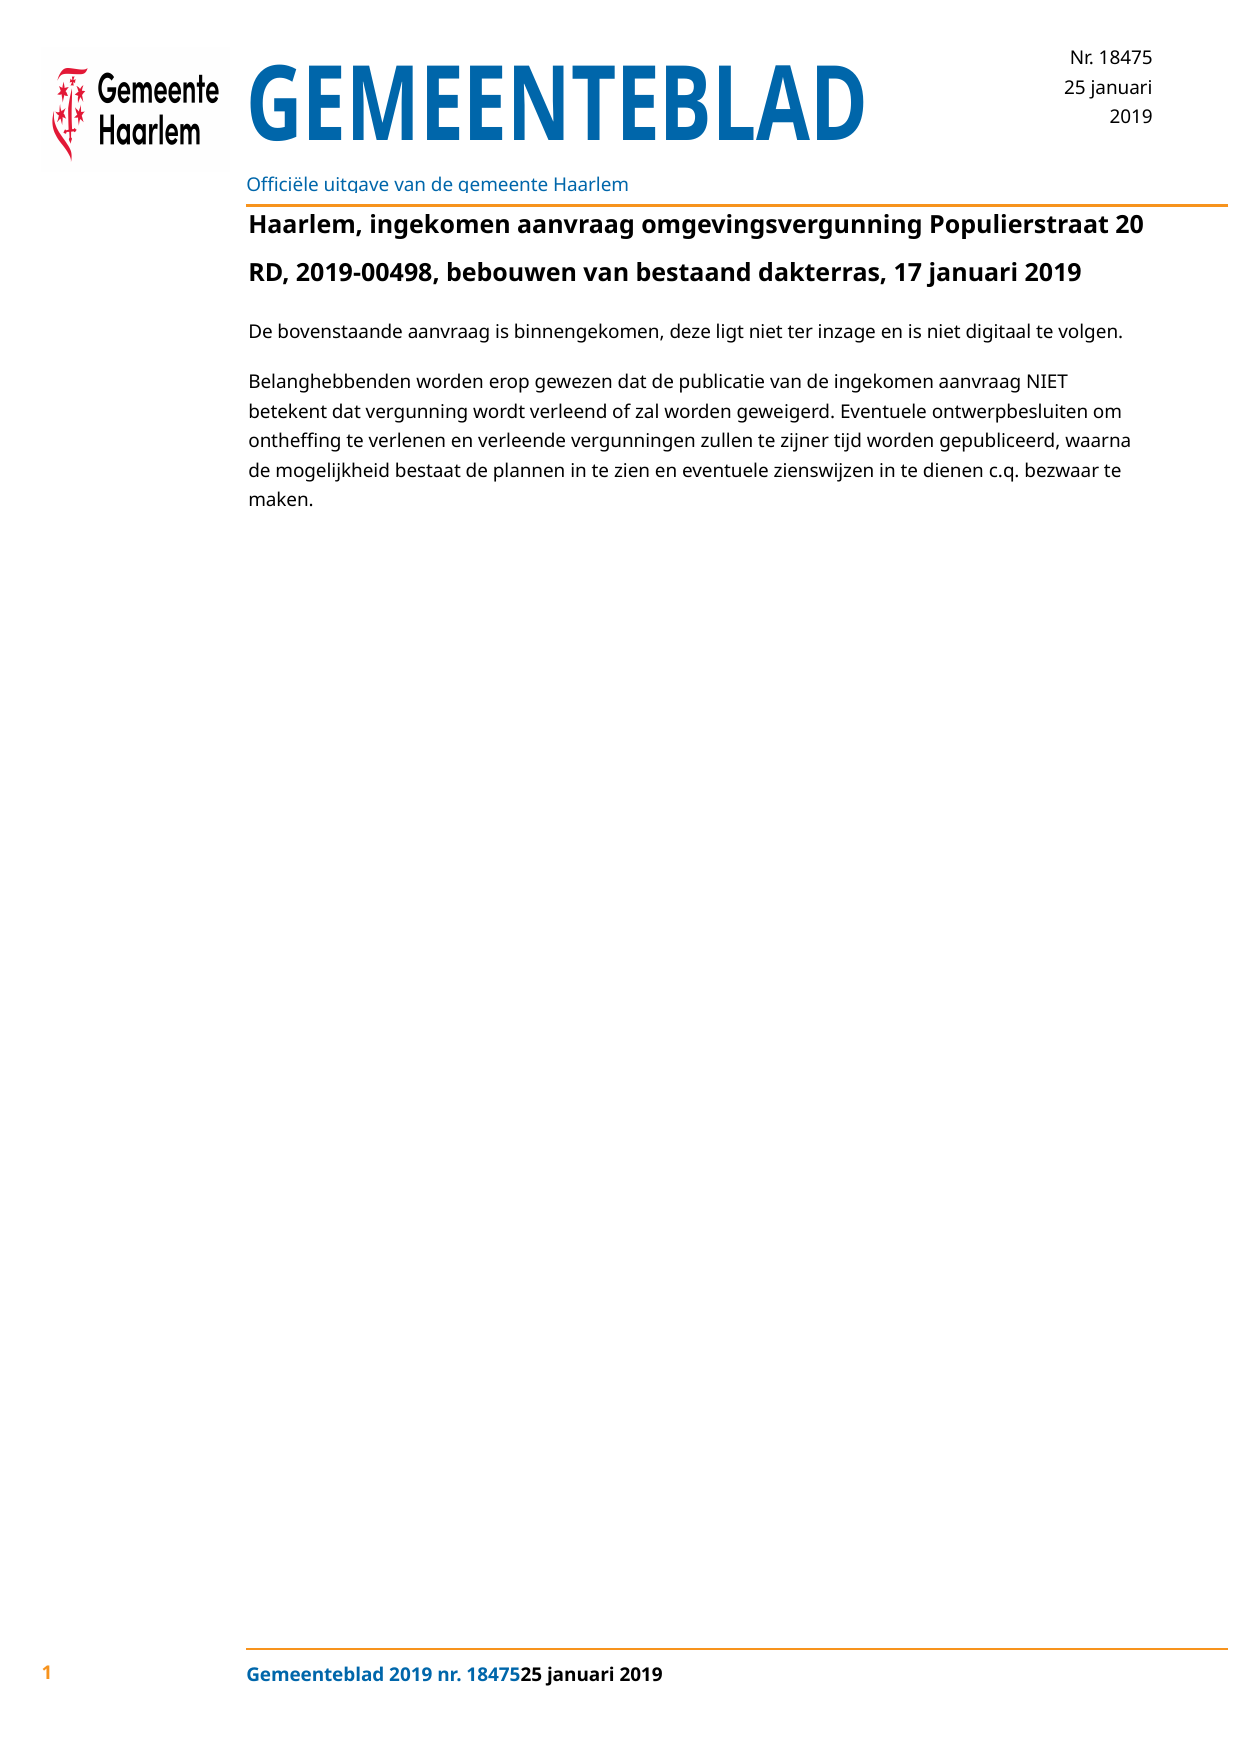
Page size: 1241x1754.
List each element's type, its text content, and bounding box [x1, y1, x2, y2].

picture [41, 47, 231, 172]
text Belanghebbenden worden erop gewezen dat de publicatie van de ingekomen aanvraag NIET betekent dat vergunning wordt verleend of zal worden geweigerd. Eventuele ontwerpbesluiten om ontheffing te verlenen en verleende vergunningen zullen te zijner tijd worden gepubliceerd, waarna de mogelijkheid bestaat de plannen in te zien en eventuele zienswijzen in te dienen c.q. bezwaar te maken. [248, 368, 1152, 512]
text Haarlem, ingekomen aanvraag omgevingsvergunning Populierstraat 20 RD, 2019-00498, bebouwen van bestaand dakterras, 17 januari 2019 [248, 207, 1152, 288]
text De bovenstaande aanvraag is binnengekomen, deze ligt niet ter inzage en is niet digitaal te volgen. [248, 318, 1152, 344]
